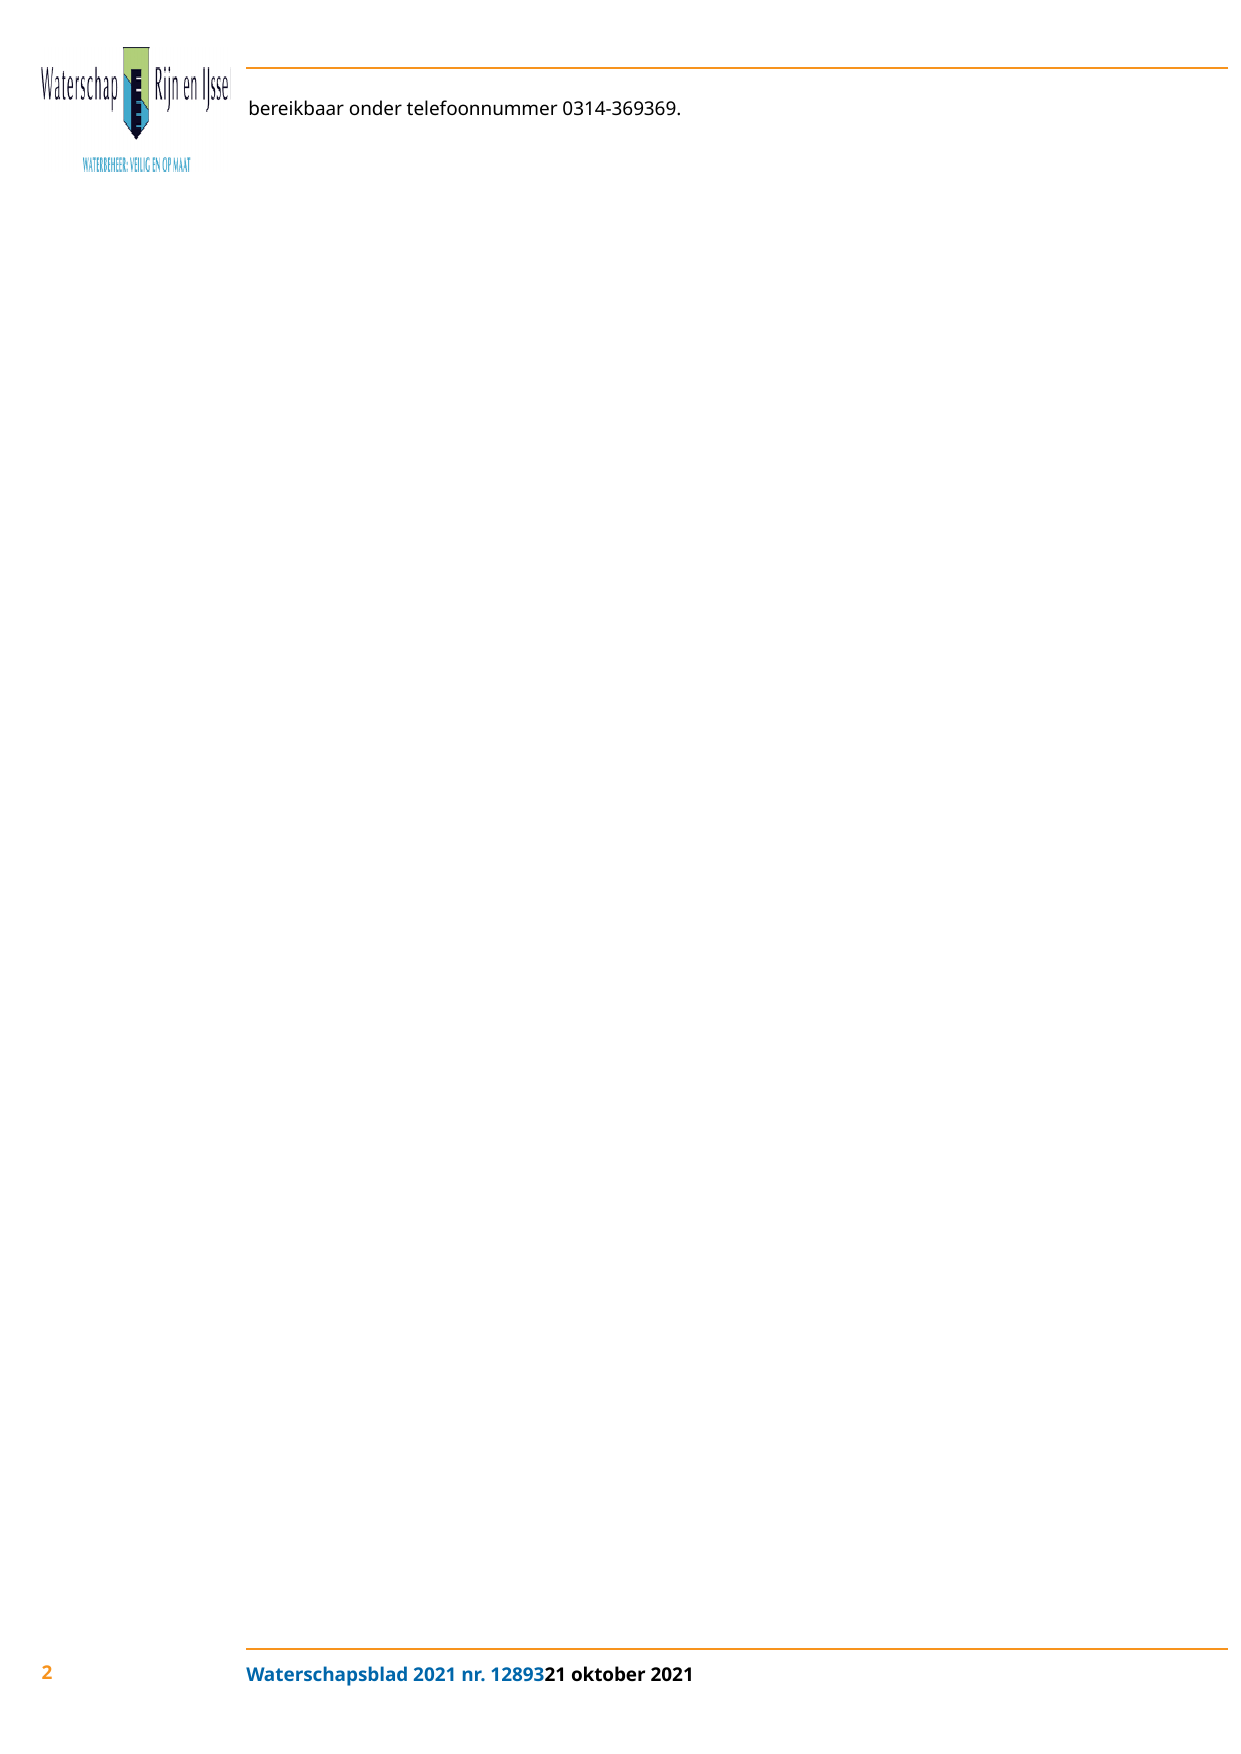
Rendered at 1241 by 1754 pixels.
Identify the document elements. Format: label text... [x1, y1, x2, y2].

text bereikbaar onder telefoonnummer 0314-369369. [248, 95, 1152, 121]
picture [41, 47, 231, 172]
